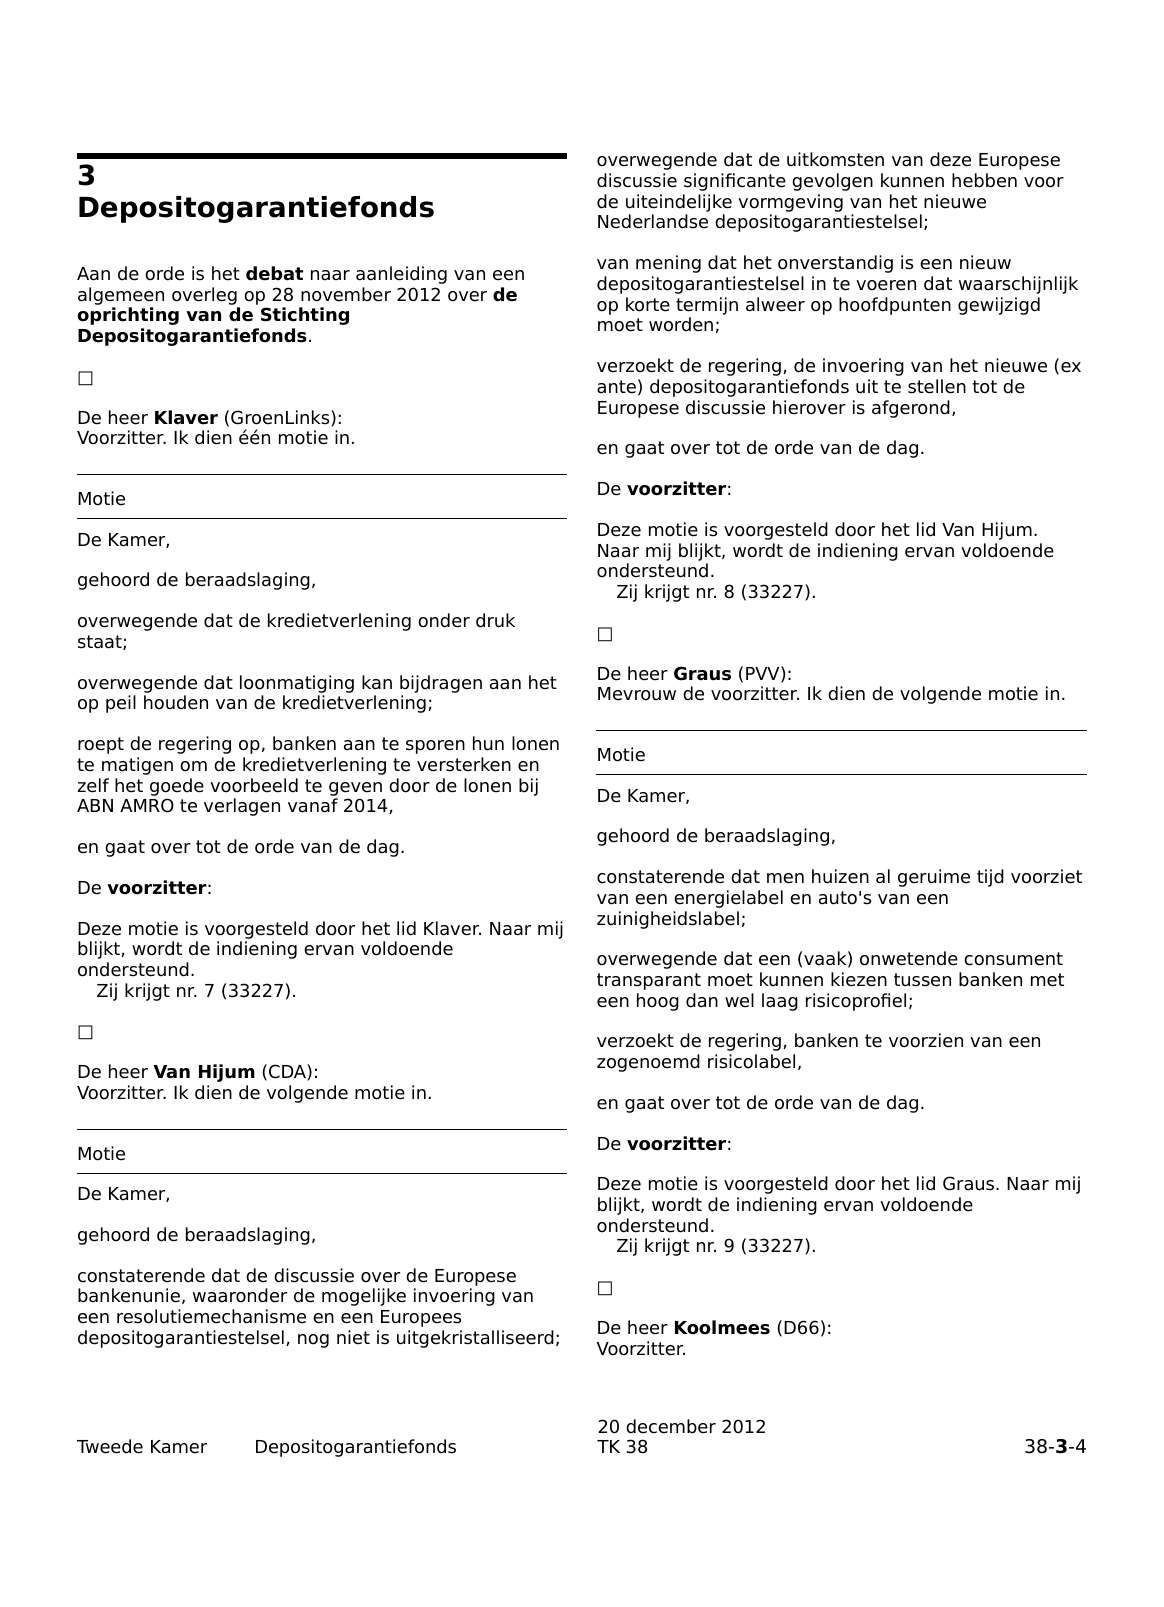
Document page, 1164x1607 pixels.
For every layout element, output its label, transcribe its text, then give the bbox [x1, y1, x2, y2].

text verzoekt de regering, de invoering van het nieuwe (ex ante) depositogarantiefonds uit te stellen tot de Europese discussie hierover is afgerond, [596, 356, 1087, 418]
text De heer Klaver (GroenLinks): [77, 407, 567, 428]
text □ [77, 367, 567, 387]
text De voorzitter: [596, 479, 1087, 500]
text en gaat over tot de orde van de dag. [596, 1093, 1087, 1113]
text roept de regering op, banken aan te sporen hun lonen te matigen om de kredietverlening te versterken en zelf het goede voorbeeld te geven door de lonen bij ABN AMRO te verlagen vanaf 2014, [77, 734, 567, 817]
text Zij krijgt nr. 8 (33227). [596, 582, 1087, 603]
text verzoekt de regering, banken te voorzien van een zogenoemd risicolabel, [596, 1031, 1087, 1073]
text Voorzitter. Ik dien één motie in. [77, 428, 567, 449]
text en gaat over tot de orde van de dag. [596, 438, 1087, 459]
text van mening dat het onverstandig is een nieuw depositogarantiestelsel in te voeren dat waarschijnlijk op korte termijn alweer op hoofdpunten gewijzigd moet worden; [596, 253, 1087, 336]
text De Kamer, [77, 1184, 567, 1205]
text De voorzitter: [596, 1133, 1087, 1154]
text Aan de orde is het debat naar aanleiding van een algemeen overleg op 28 november 2012 over de oprichting van de Stichting Depositogarantiefonds. [77, 264, 567, 347]
title 3 Depositogarantiefonds [77, 159, 567, 224]
text □ [77, 1021, 567, 1042]
text Motie [77, 1143, 567, 1164]
text Voorzitter. Ik dien de volgende motie in. [77, 1083, 567, 1103]
text De Kamer, [77, 529, 567, 550]
text De Kamer, [596, 785, 1087, 806]
text □ [596, 1277, 1087, 1298]
text Motie [596, 745, 1087, 765]
text gehoord de beraadslaging, [596, 826, 1087, 847]
text De heer Van Hijum (CDA): [77, 1062, 567, 1083]
text overwegende dat de kredietverlening onder druk staat; [77, 611, 567, 652]
text Zij krijgt nr. 9 (33227). [596, 1236, 1087, 1257]
text De heer Graus (PVV): [596, 663, 1087, 684]
text constaterende dat de discussie over de Europese bankenunie, waaronder de mogelijke invoering van een resolutiemechanisme en een Europees depositogarantiestelsel, nog niet is uitgekristalliseerd; [77, 1266, 567, 1348]
text overwegende dat loonmatiging kan bijdragen aan het op peil houden van de kredietverlening; [77, 672, 567, 714]
text Deze motie is voorgesteld door het lid Klaver. Naar mij blijkt, wordt de indiening ervan voldoende ondersteund. [77, 918, 567, 981]
text Zij krijgt nr. 7 (33227). [77, 981, 567, 1001]
text De heer Koolmees (D66): [596, 1318, 1087, 1338]
text en gaat over tot de orde van de dag. [77, 837, 567, 858]
text Mevrouw de voorzitter. Ik dien de volgende motie in. [596, 684, 1087, 705]
text overwegende dat een (vaak) onwetende consument transparant moet kunnen kiezen tussen banken met een hoog dan wel laag risicoprofiel; [596, 949, 1087, 1011]
text Deze motie is voorgesteld door het lid Van Hijum. Naar mij blijkt, wordt de indiening ervan voldoende ondersteund. [596, 520, 1087, 582]
text Voorzitter. [596, 1338, 1087, 1359]
text overwegende dat de uitkomsten van deze Europese discussie significante gevolgen kunnen hebben voor de uiteindelijke vormgeving van het nieuwe Nederlandse depositogarantiestelsel; [596, 150, 1087, 233]
text gehoord de beraadslaging, [77, 1225, 567, 1246]
text gehoord de beraadslaging, [77, 570, 567, 591]
text Deze motie is voorgesteld door het lid Graus. Naar mij blijkt, wordt de indiening ervan voldoende ondersteund. [596, 1174, 1087, 1236]
text □ [596, 623, 1087, 643]
text De voorzitter: [77, 878, 567, 898]
text Motie [77, 489, 567, 509]
text constaterende dat men huizen al geruime tijd voorziet van een energielabel en auto's van een zuinigheidslabel; [596, 867, 1087, 929]
